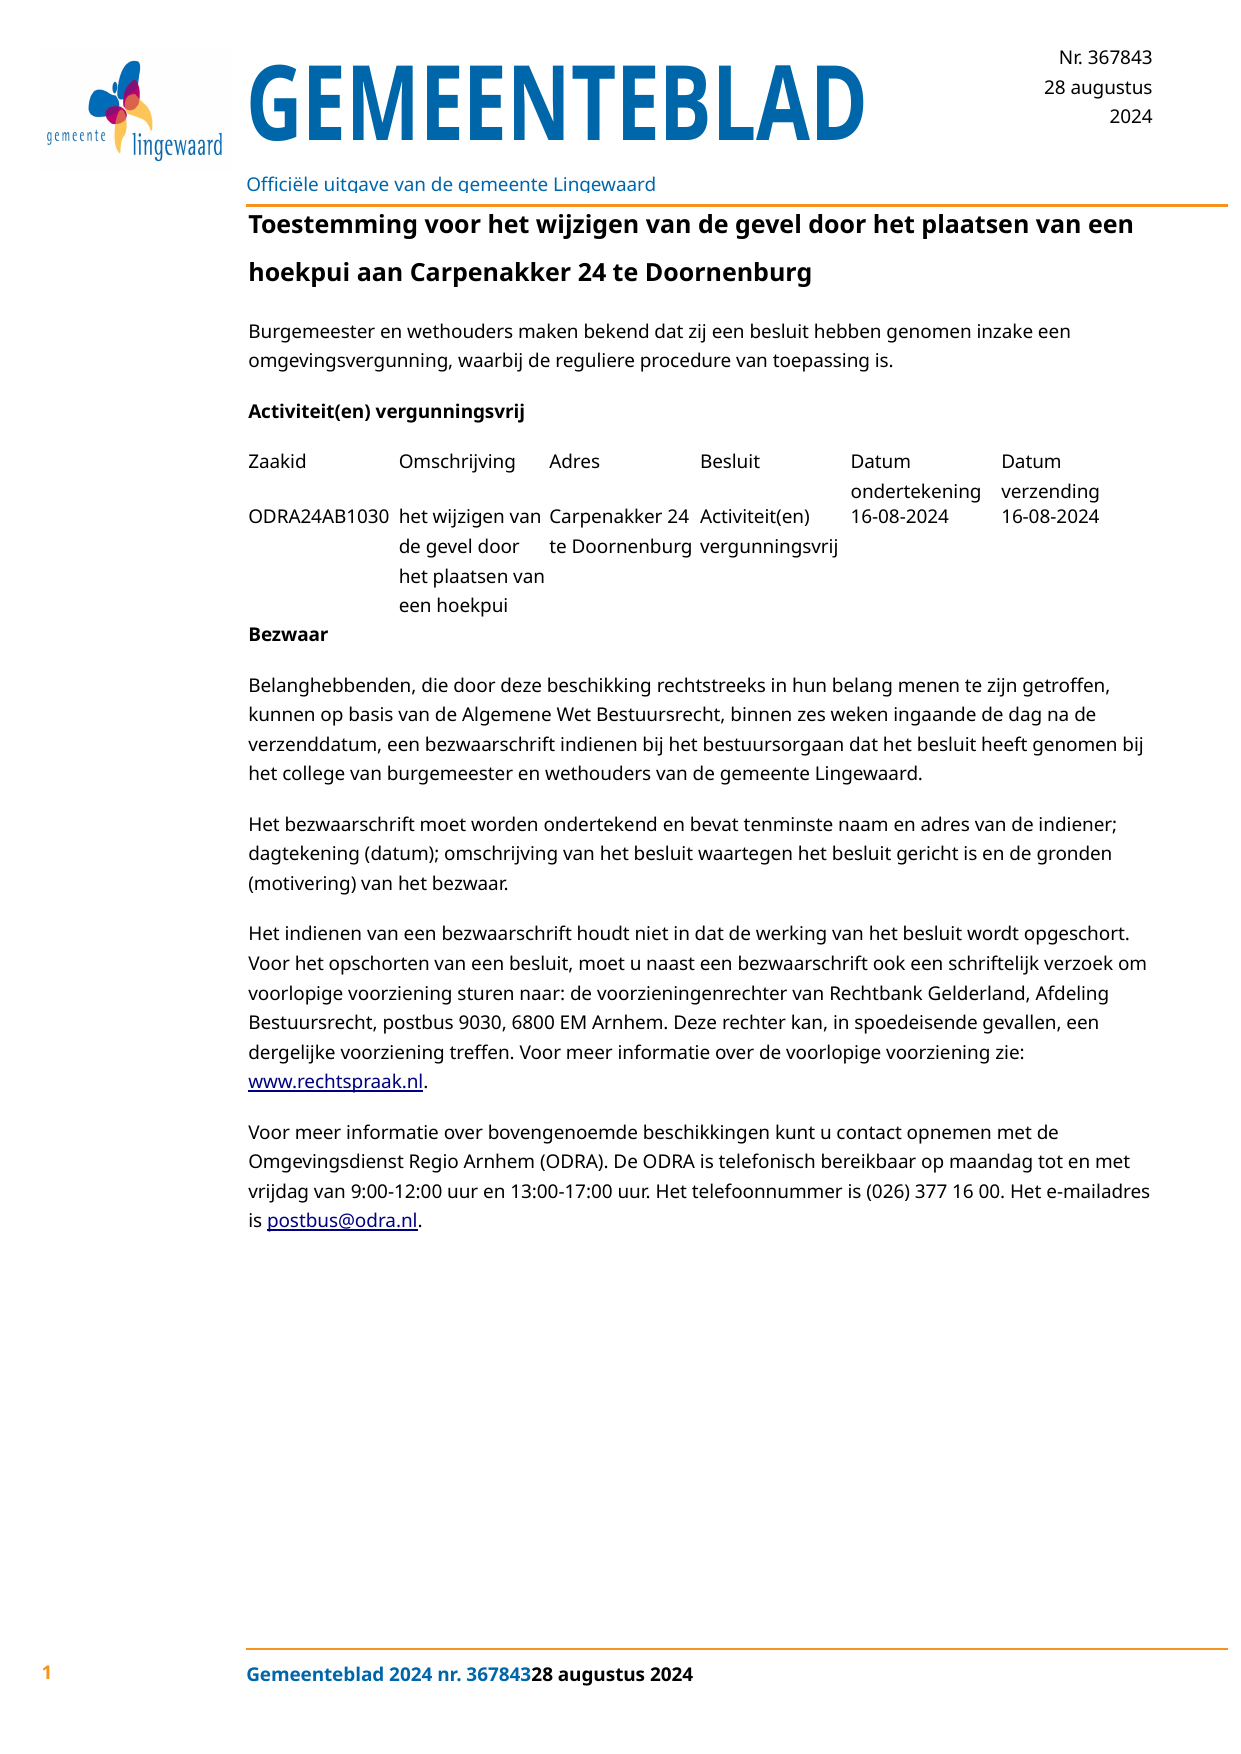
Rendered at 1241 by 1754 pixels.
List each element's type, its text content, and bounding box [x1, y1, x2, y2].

table_cell 16-08-2024 [1001, 504, 1152, 618]
table_header Adres [549, 449, 700, 504]
text Het bezwaarschrift moet worden ondertekend en bevat tenminste naam en adres van de indiener; dagtekening (datum); omschrijving van het besluit waartegen het besluit gericht is en de gronden (motivering) van het bezwaar. [248, 811, 1152, 896]
table_header Besluit [700, 449, 850, 504]
text Het indienen van een bezwaarschrift houdt niet in dat de werking van het besluit wordt opgeschort. Voor het opschorten van een besluit, moet u naast een bezwaarschrift ook een schriftelijk verzoek om voorlopige voorziening sturen naar: de voorzieningenrechter van Rechtbank Gelderland, Afdeling Bestuursrecht, postbus 9030, 6800 EM Arnhem. Deze rechter kan, in spoedeisende gevallen, een dergelijke voorziening treffen. Voor meer informatie over de voorlopige voorziening zie: www.rechtspraak.nl. [248, 921, 1152, 1094]
picture [41, 47, 231, 172]
text Activiteit(en) vergunningsvrij [248, 398, 1152, 424]
table_header Zaakid [248, 449, 398, 504]
table_cell ODRA24AB1030 [248, 504, 398, 618]
text Belanghebbenden, die door deze beschikking rechtstreeks in hun belang menen te zijn getroffen, kunnen op basis van de Algemene Wet Bestuursrecht, binnen zes weken ingaande de dag na de verzenddatum, een bezwaarschrift indienen bij het bestuursorgaan dat het besluit heeft genomen bij het college van burgemeester en wethouders van de gemeente Lingewaard. [248, 672, 1152, 786]
table_cell het wijzigen van de gevel door het plaatsen van een hoekpui [399, 504, 549, 618]
text Toestemming voor het wijzigen van de gevel door het plaatsen van een hoekpui aan Carpenakker 24 te Doornenburg [248, 207, 1152, 288]
table_cell Carpenakker 24 te Doornenburg [549, 504, 700, 618]
table_header Datum ondertekening [850, 449, 1001, 504]
table_header Omschrijving [399, 449, 549, 504]
text Voor meer informatie over bovengenoemde beschikkingen kunt u contact opnemen met de Omgevingsdienst Regio Arnhem (ODRA). De ODRA is telefonisch bereikbaar op maandag tot en met vrijdag van 9:00-12:00 uur en 13:00-17:00 uur. Het telefoonnummer is (026) 377 16 00. Het e-mailadres is postbus@odra.nl. [248, 1119, 1152, 1233]
text Burgemeester en wethouders maken bekend dat zij een besluit hebben genomen inzake een omgevingsvergunning, waarbij de reguliere procedure van toepassing is. [248, 318, 1152, 373]
table_cell 16-08-2024 [850, 504, 1001, 618]
table_cell Activiteit(en) vergunningsvrij [700, 504, 850, 618]
table_header Datum verzending [1001, 449, 1152, 504]
text Bezwaar [248, 621, 1152, 647]
